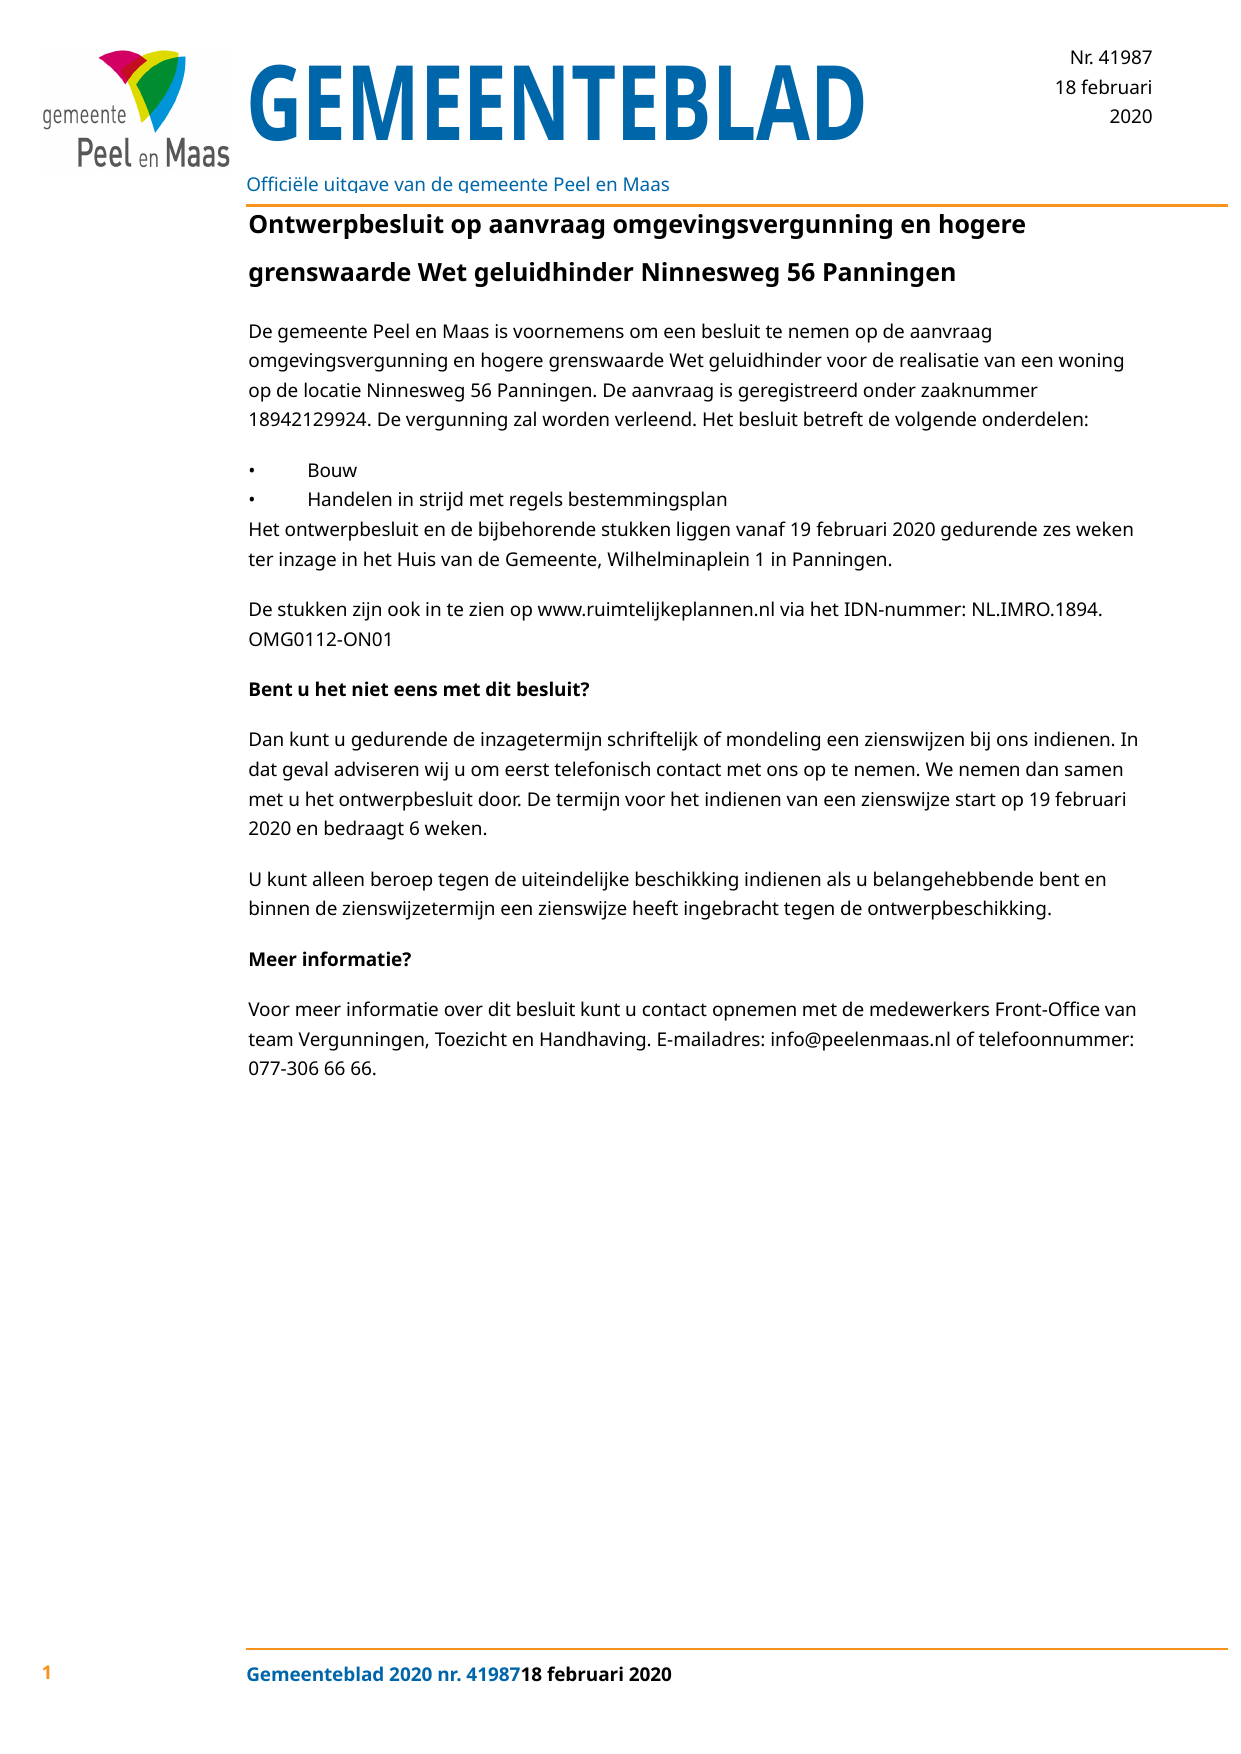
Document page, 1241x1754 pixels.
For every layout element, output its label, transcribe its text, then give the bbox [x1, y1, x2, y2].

text Voor meer informatie over dit besluit kunt u contact opnemen met de medewerkers Front-Office van team Vergunningen, Toezicht en Handhaving. E-mailadres: info@peelenmaas.nl of telefoonnummer: 077-306 66 66. [248, 996, 1152, 1081]
text Dan kunt u gedurende de inzagetermijn schriftelijk of mondeling een zienswijzen bij ons indienen. In dat geval adviseren wij u om eerst telefonisch contact met ons op te nemen. We nemen dan samen met u het ontwerpbesluit door. De termijn voor het indienen van een zienswijze start op 19 februari 2020 en bedraagt 6 weken. [248, 727, 1152, 841]
text U kunt alleen beroep tegen de uiteindelijke beschikking indienen als u belangehebbende bent en binnen de zienswijzetermijn een zienswijze heeft ingebracht tegen de ontwerpbeschikking. [248, 866, 1152, 921]
text De gemeente Peel en Maas is voornemens om een besluit te nemen op de aanvraag omgevingsvergunning en hogere grenswaarde Wet geluidhinder voor de realisatie van een woning op de locatie Ninnesweg 56 Panningen. De aanvraag is geregistreerd onder zaaknummer 18942129924. De vergunning zal worden verleend. Het besluit betreft de volgende onderdelen: [248, 318, 1152, 432]
text De stukken zijn ook in te zien op www.ruimtelijkeplannen.nl via het IDN-nummer: NL.IMRO.1894. OMG0112-ON01 [248, 596, 1152, 652]
list Handelen in strijd met regels bestemmingsplan [248, 487, 1152, 512]
picture [41, 47, 231, 172]
text Het ontwerpbesluit en de bijbehorende stukken liggen vanaf 19 februari 2020 gedurende zes weken ter inzage in het Huis van de Gemeente, Wilhelminaplein 1 in Panningen. [248, 516, 1152, 572]
list Bouw [248, 457, 1152, 483]
text Meer informatie? [248, 946, 1152, 972]
text Bent u het niet eens met dit besluit? [248, 676, 1152, 702]
text Ontwerpbesluit op aanvraag omgevingsvergunning en hogere grenswaarde Wet geluidhinder Ninnesweg 56 Panningen [248, 207, 1152, 288]
